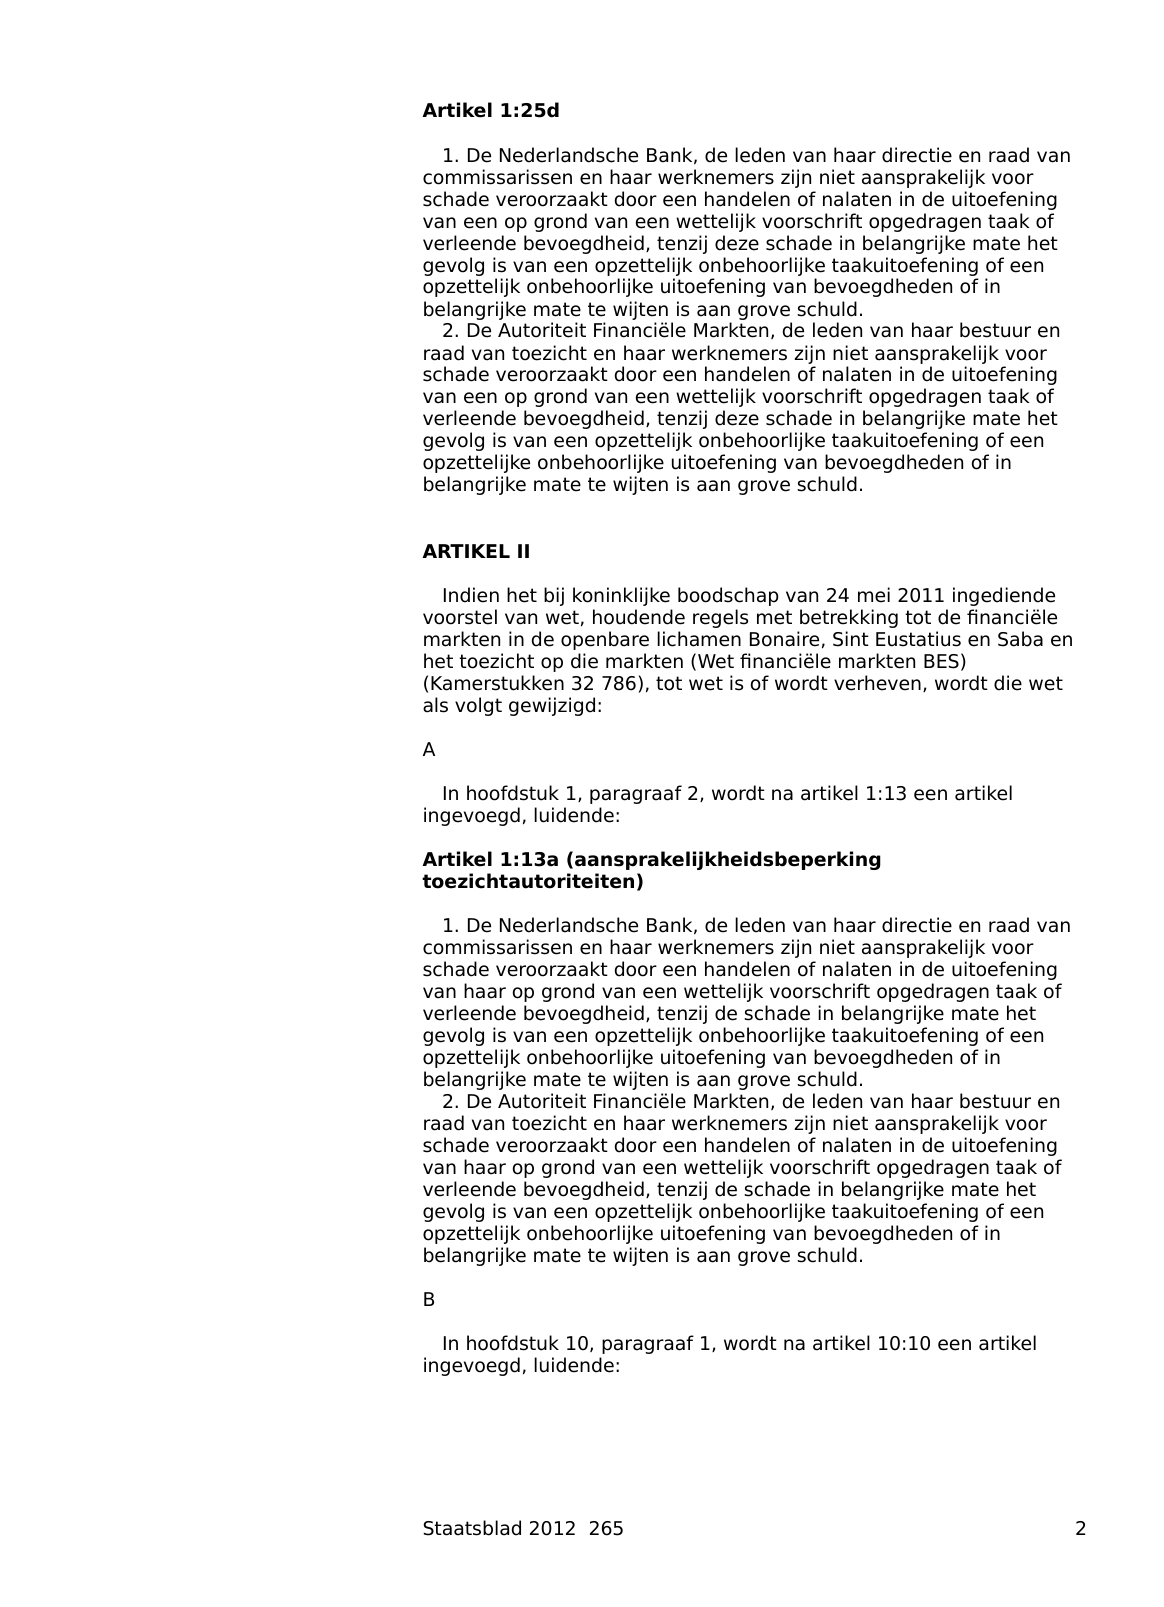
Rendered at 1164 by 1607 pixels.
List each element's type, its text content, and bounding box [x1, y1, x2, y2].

text 2. De Autoriteit Financiële Markten, de leden van haar bestuur en raad van toezicht en haar werknemers zijn niet aansprakelijk voor schade veroorzaakt door een handelen of nalaten in de uitoefening van haar op grond van een wettelijk voorschrift opgedragen taak of verleende bevoegdheid, tenzij de schade in belangrijke mate het gevolg is van een opzettelijk onbehoorlijke taakuitoefening of een opzettelijk onbehoorlijke uitoefening van bevoegdheden of in belangrijke mate te wijten is aan grove schuld. [422, 1091, 1087, 1267]
text A [422, 739, 1087, 761]
text Indien het bij koninklijke boodschap van 24 mei 2011 ingediende voorstel van wet, houdende regels met betrekking tot de financiële markten in de openbare lichamen Bonaire, Sint Eustatius en Saba en het toezicht op die markten (Wet financiële markten BES) (Kamerstukken 32 786), tot wet is of wordt verheven, wordt die wet als volgt gewijzigd: [422, 585, 1087, 717]
text 1. De Nederlandsche Bank, de leden van haar directie en raad van commissarissen en haar werknemers zijn niet aansprakelijk voor schade veroorzaakt door een handelen of nalaten in de uitoefening van een op grond van een wettelijk voorschrift opgedragen taak of verleende bevoegdheid, tenzij deze schade in belangrijke mate het gevolg is van een opzettelijk onbehoorlijke taakuitoefening of een opzettelijk onbehoorlijke uitoefening van bevoegdheden of in belangrijke mate te wijten is aan grove schuld. [422, 144, 1087, 320]
text In hoofdstuk 1, paragraaf 2, wordt na artikel 1:13 een artikel ingevoegd, luidende: [422, 783, 1087, 827]
subtitle Artikel 1:13a (aansprakelijkheidsbeperking toezichtautoriteiten) [422, 849, 1087, 893]
subtitle ARTIKEL II [422, 541, 1087, 563]
text 2. De Autoriteit Financiële Markten, de leden van haar bestuur en raad van toezicht en haar werknemers zijn niet aansprakelijk voor schade veroorzaakt door een handelen of nalaten in de uitoefening van een op grond van een wettelijk voorschrift opgedragen taak of verleende bevoegdheid, tenzij deze schade in belangrijke mate het gevolg is van een opzettelijk onbehoorlijke taakuitoefening of een opzettelijke onbehoorlijke uitoefening van bevoegdheden of in belangrijke mate te wijten is aan grove schuld. [422, 320, 1087, 496]
text 1. De Nederlandsche Bank, de leden van haar directie en raad van commissarissen en haar werknemers zijn niet aansprakelijk voor schade veroorzaakt door een handelen of nalaten in de uitoefening van haar op grond van een wettelijk voorschrift opgedragen taak of verleende bevoegdheid, tenzij de schade in belangrijke mate het gevolg is van een opzettelijk onbehoorlijke taakuitoefening of een opzettelijk onbehoorlijke uitoefening van bevoegdheden of in belangrijke mate te wijten is aan grove schuld. [422, 915, 1087, 1091]
text B [422, 1289, 1087, 1311]
subtitle Artikel 1:25d [422, 100, 1087, 122]
text In hoofdstuk 10, paragraaf 1, wordt na artikel 10:10 een artikel ingevoegd, luidende: [422, 1333, 1087, 1377]
